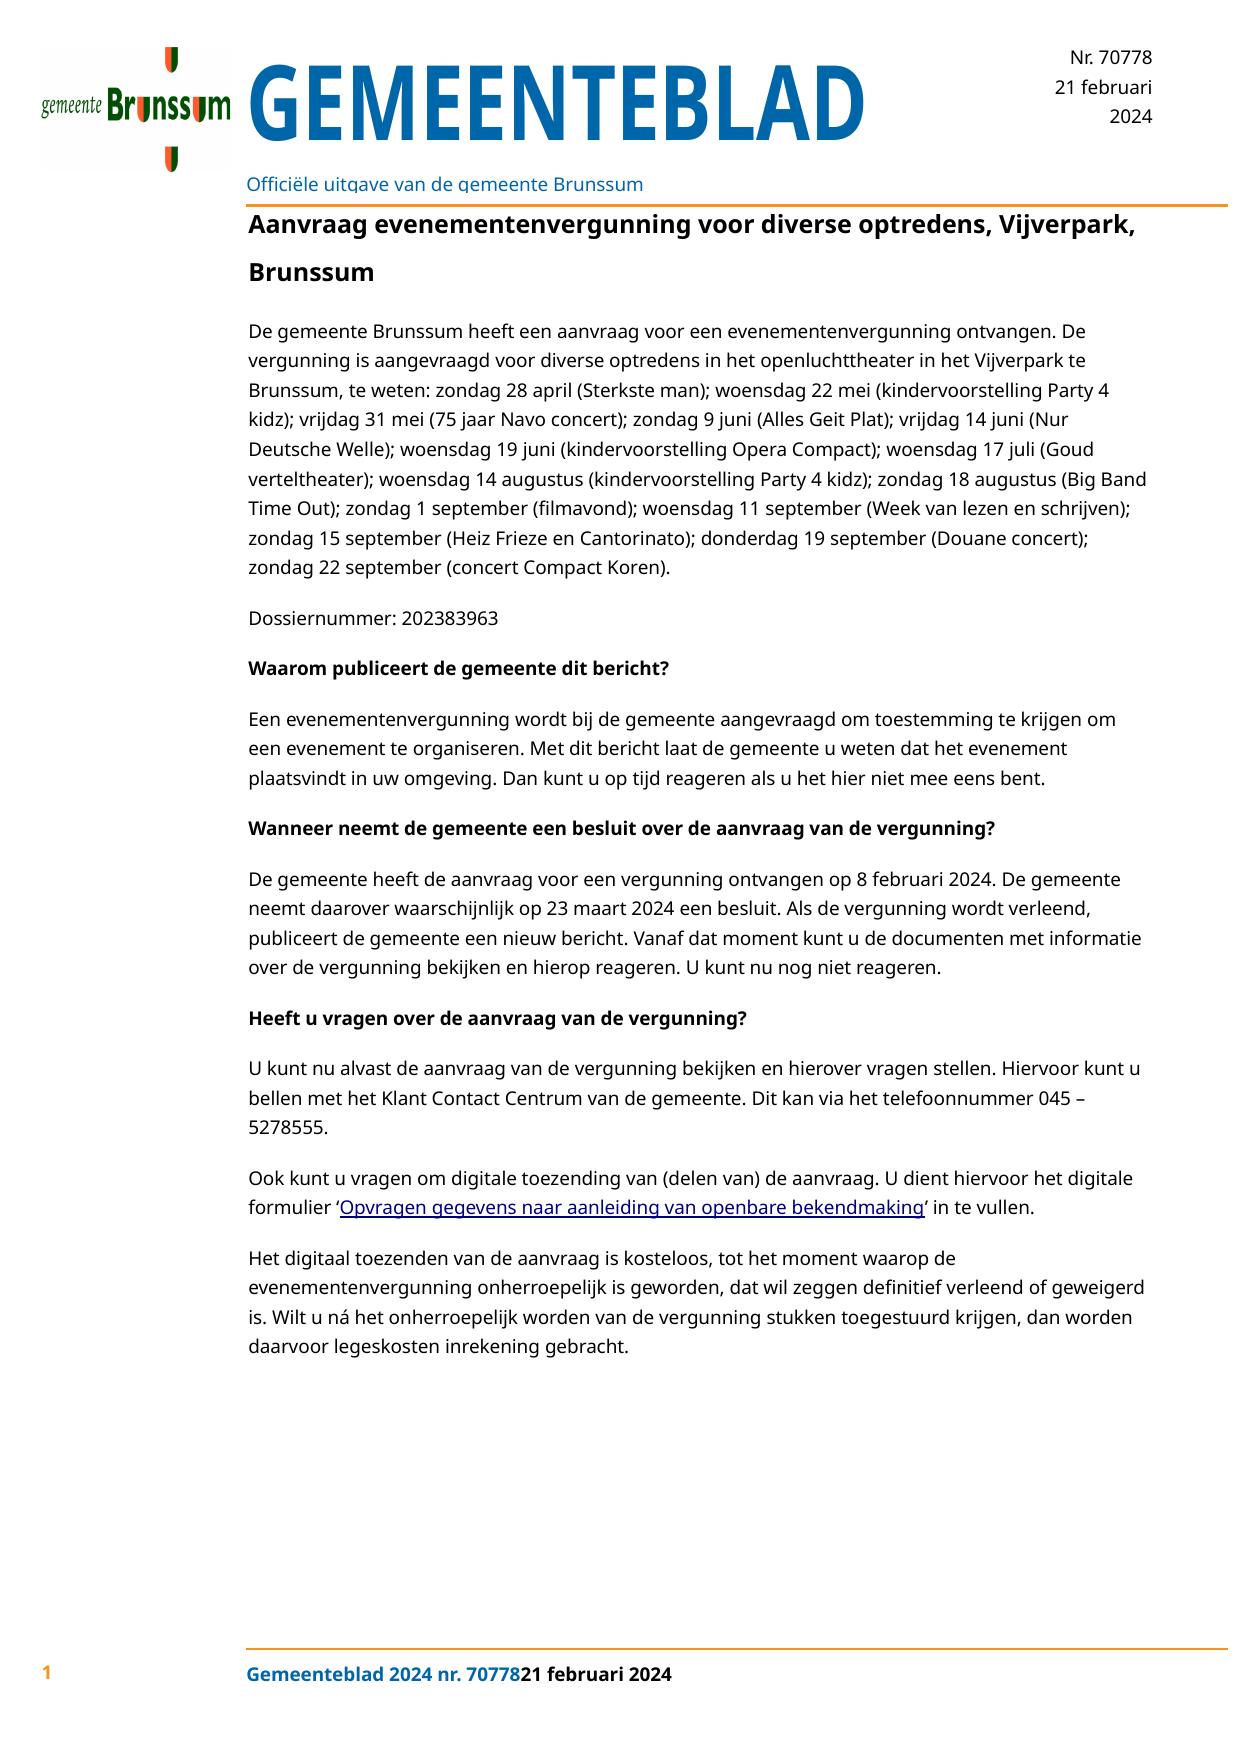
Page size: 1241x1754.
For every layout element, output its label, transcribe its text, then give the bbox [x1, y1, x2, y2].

text Het digitaal toezenden van de aanvraag is kosteloos, tot het moment waarop de evenementenvergunning onherroepelijk is geworden, dat wil zeggen definitief verleend of geweigerd is. Wilt u ná het onherroepelijk worden van de vergunning stukken toegestuurd krijgen, dan worden daarvoor legeskosten inrekening gebracht. [248, 1245, 1152, 1359]
text De gemeente Brunssum heeft een aanvraag voor een evenementenvergunning ontvangen. De vergunning is aangevraagd voor diverse optredens in het openluchttheater in het Vijverpark te Brunssum, te weten: zondag 28 april (Sterkste man); woensdag 22 mei (kindervoorstelling Party 4 kidz); vrijdag 31 mei (75 jaar Navo concert); zondag 9 juni (Alles Geit Plat); vrijdag 14 juni (Nur Deutsche Welle); woensdag 19 juni (kindervoorstelling Opera Compact); woensdag 17 juli (Goud verteltheater); woensdag 14 augustus (kindervoorstelling Party 4 kidz); zondag 18 augustus (Big Band Time Out); zondag 1 september (filmavond); woensdag 11 september (Week van lezen en schrijven); zondag 15 september (Heiz Frieze en Cantorinato); donderdag 19 september (Douane concert); zondag 22 september (concert Compact Koren). [248, 318, 1152, 580]
text Aanvraag evenementenvergunning voor diverse optredens, Vijverpark, Brunssum [248, 207, 1152, 288]
text De gemeente heeft de aanvraag voor een vergunning ontvangen op 8 februari 2024. De gemeente neemt daarover waarschijnlijk op 23 maart 2024 een besluit. Als de vergunning wordt verleend, publiceert de gemeente een nieuw bericht. Vanaf dat moment kunt u de documenten met informatie over de vergunning bekijken en hierop reageren. U kunt nu nog niet reageren. [248, 866, 1152, 980]
text Dossiernummer: 202383963 [248, 605, 1152, 631]
picture [41, 47, 231, 172]
text U kunt nu alvast de aanvraag van de vergunning bekijken en hierover vragen stellen. Hiervoor kunt u bellen met het Klant Contact Centrum van de gemeente. Dit kan via het telefoonnummer 045 – 5278555. [248, 1055, 1152, 1140]
text Ook kunt u vragen om digitale toezending van (delen van) de aanvraag. U dient hiervoor het digitale formulier ‘Opvragen gegevens naar aanleiding van openbare bekendmaking’ in te vullen. [248, 1165, 1152, 1220]
text Waarom publiceert de gemeente dit bericht? [248, 655, 1152, 681]
text Heeft u vragen over de aanvraag van de vergunning? [248, 1005, 1152, 1031]
text Een evenementenvergunning wordt bij de gemeente aangevraagd om toestemming te krijgen om een evenement te organiseren. Met dit bericht laat de gemeente u weten dat het evenement plaatsvindt in uw omgeving. Dan kunt u op tijd reageren als u het hier niet mee eens bent. [248, 706, 1152, 791]
text Wanneer neemt de gemeente een besluit over de aanvraag van de vergunning? [248, 815, 1152, 841]
